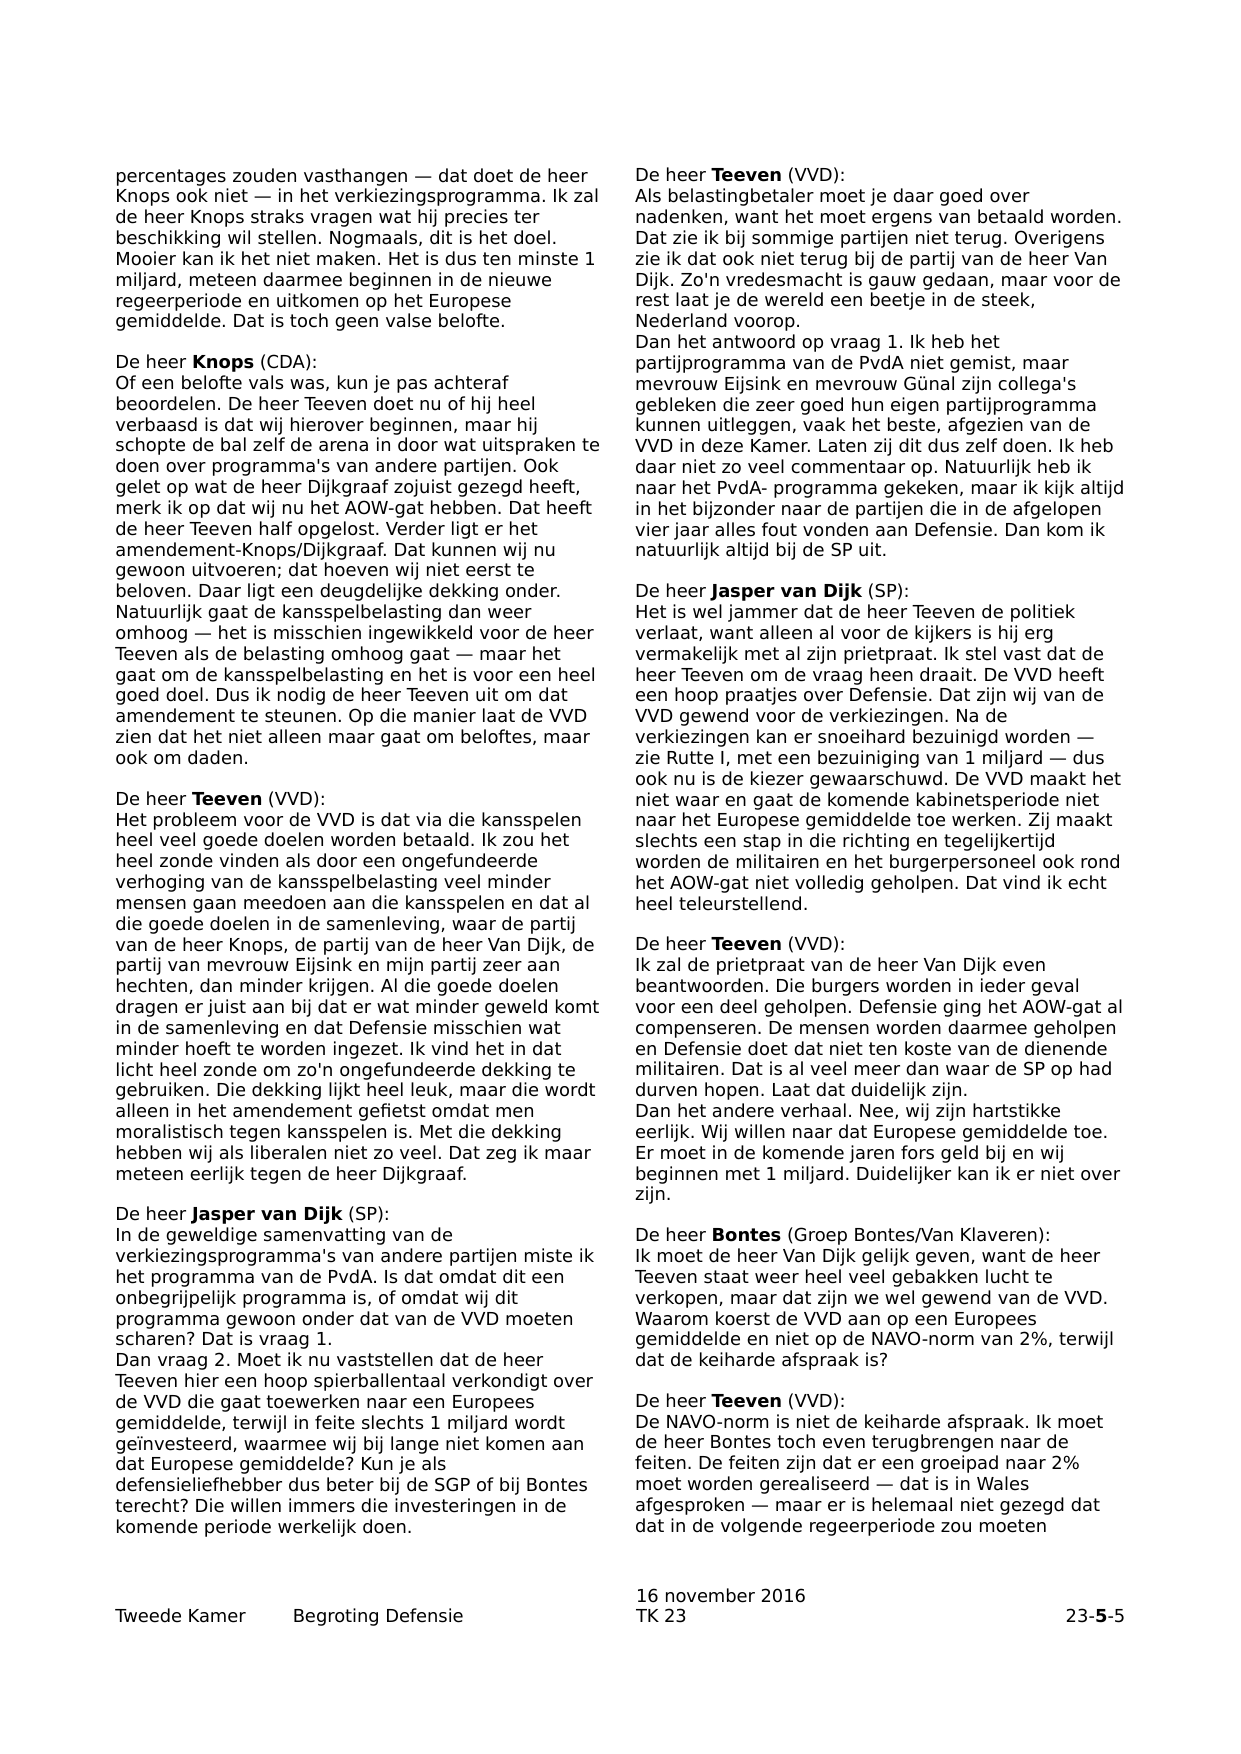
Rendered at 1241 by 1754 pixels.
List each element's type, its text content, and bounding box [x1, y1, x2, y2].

text De heer Jasper van Dijk (SP): [635, 581, 1125, 602]
text De heer Teeven (VVD): [635, 1391, 1125, 1411]
text De heer Bontes (Groep Bontes/Van Klaveren): [635, 1225, 1125, 1246]
text Ik moet de heer Van Dijk gelijk geven, want de heer Teeven staat weer heel veel gebakken lucht te verkopen, maar dat zijn we wel gewend van de VVD. Waarom koerst de VVD aan op een Europees gemiddelde en niet op de NAVO-norm van 2%, terwijl dat de keiharde afspraak is? [635, 1246, 1125, 1371]
text Dan het antwoord op vraag 1. Ik heb het partijprogramma van de PvdA niet gemist, maar mevrouw Eijsink en mevrouw Günal zijn collega's gebleken die zeer goed hun eigen partijprogramma kunnen uitleggen, vaak het beste, afgezien van de VVD in deze Kamer. Laten zij dit dus zelf doen. Ik heb daar niet zo veel commentaar op. Natuurlijk heb ik naar het PvdA- programma gekeken, maar ik kijk altijd in het bijzonder naar de partijen die in de afgelopen vier jaar alles fout vonden aan Defensie. Dan kom ik natuurlijk altijd bij de SP uit. [635, 332, 1125, 561]
text De heer Knops (CDA): [115, 352, 605, 373]
text Het is wel jammer dat de heer Teeven de politiek verlaat, want alleen al voor de kijkers is hij erg vermakelijk met al zijn prietpraat. Ik stel vast dat de heer Teeven om de vraag heen draait. De VVD heeft een hoop praatjes over Defensie. Dat zijn wij van de VVD gewend voor de verkiezingen. Na de verkiezingen kan er snoeihard bezuinigd worden — zie Rutte I, met een bezuiniging van 1 miljard — dus ook nu is de kiezer gewaarschuwd. De VVD maakt het niet waar en gaat de komende kabinetsperiode niet naar het Europese gemiddelde toe werken. Zij maakt slechts een stap in die richting en tegelijkertijd worden de militairen en het burgerpersoneel ook rond het AOW-gat niet volledig geholpen. Dat vind ik echt heel teleurstellend. [635, 602, 1125, 914]
text De heer Teeven (VVD): [635, 165, 1125, 186]
text Dan het andere verhaal. Nee, wij zijn hartstikke eerlijk. Wij willen naar dat Europese gemiddelde toe. Er moet in de komende jaren fors geld bij en wij beginnen met 1 miljard. Duidelijker kan ik er niet over zijn. [635, 1101, 1125, 1205]
text De NAVO-norm is niet de keiharde afspraak. Ik moet de heer Bontes toch even terugbrengen naar de feiten. De feiten zijn dat er een groeipad naar 2% moet worden gerealiseerd — dat is in Wales afgesproken — maar er is helemaal niet gezegd dat dat in de volgende regeerperiode zou moeten [635, 1411, 1125, 1536]
text Het probleem voor de VVD is dat via die kansspelen heel veel goede doelen worden betaald. Ik zou het heel zonde vinden als door een ongefundeerde verhoging van de kansspelbelasting veel minder mensen gaan meedoen aan die kansspelen en dat al die goede doelen in de samenleving, waar de partij van de heer Knops, de partij van de heer Van Dijk, de partij van mevrouw Eijsink en mijn partij zeer aan hechten, dan minder krijgen. Al die goede doelen dragen er juist aan bij dat er wat minder geweld komt in de samenleving en dat Defensie misschien wat minder hoeft te worden ingezet. Ik vind het in dat licht heel zonde om zo'n ongefundeerde dekking te gebruiken. Die dekking lijkt heel leuk, maar die wordt alleen in het amendement gefietst omdat men moralistisch tegen kansspelen is. Met die dekking hebben wij als liberalen niet zo veel. Dat zeg ik maar meteen eerlijk tegen de heer Dijkgraaf. [115, 809, 605, 1184]
text Ik zal de prietpraat van de heer Van Dijk even beantwoorden. Die burgers worden in ieder geval voor een deel geholpen. Defensie ging het AOW-gat al compenseren. De mensen worden daarmee geholpen en Defensie doet dat niet ten koste van de dienende militairen. Dat is al veel meer dan waar de SP op had durven hopen. Laat dat duidelijk zijn. [635, 955, 1125, 1101]
text De heer Teeven (VVD): [635, 934, 1125, 955]
text Als belastingbetaler moet je daar goed over nadenken, want het moet ergens van betaald worden. Dat zie ik bij sommige partijen niet terug. Overigens zie ik dat ook niet terug bij de partij van de heer Van Dijk. Zo'n vredesmacht is gauw gedaan, maar voor de rest laat je de wereld een beetje in de steek, Nederland voorop. [635, 186, 1125, 332]
text Dan vraag 2. Moet ik nu vaststellen dat de heer Teeven hier een hoop spierballentaal verkondigt over de VVD die gaat toewerken naar een Europees gemiddelde, terwijl in feite slechts 1 miljard wordt geïnvesteerd, waarmee wij bij lange niet komen aan dat Europese gemiddelde? Kun je als defensieliefhebber dus beter bij de SGP of bij Bontes terecht? Die willen immers die investeringen in de komende periode werkelijk doen. [115, 1350, 605, 1537]
text De heer Jasper van Dijk (SP): [115, 1204, 605, 1225]
text De heer Teeven (VVD): [115, 788, 605, 809]
text In de geweldige samenvatting van de verkiezingsprogramma's van andere partijen miste ik het programma van de PvdA. Is dat omdat dit een onbegrijpelijk programma is, of omdat wij dit programma gewoon onder dat van de VVD moeten scharen? Dat is vraag 1. [115, 1225, 605, 1350]
text percentages zouden vasthangen — dat doet de heer Knops ook niet — in het verkiezingsprogramma. Ik zal de heer Knops straks vragen wat hij precies ter beschikking wil stellen. Nogmaals, dit is het doel. Mooier kan ik het niet maken. Het is dus ten minste 1 miljard, meteen daarmee beginnen in de nieuwe regeerperiode en uitkomen op het Europese gemiddelde. Dat is toch geen valse belofte. [115, 165, 605, 332]
text Of een belofte vals was, kun je pas achteraf beoordelen. De heer Teeven doet nu of hij heel verbaasd is dat wij hierover beginnen, maar hij schopte de bal zelf de arena in door wat uitspraken te doen over programma's van andere partijen. Ook gelet op wat de heer Dijkgraaf zojuist gezegd heeft, merk ik op dat wij nu het AOW-gat hebben. Dat heeft de heer Teeven half opgelost. Verder ligt er het amendement-Knops/Dijkgraaf. Dat kunnen wij nu gewoon uitvoeren; dat hoeven wij niet eerst te beloven. Daar ligt een deugdelijke dekking onder. Natuurlijk gaat de kansspelbelasting dan weer omhoog — het is misschien ingewikkeld voor de heer Teeven als de belasting omhoog gaat — maar het gaat om de kansspelbelasting en het is voor een heel goed doel. Dus ik nodig de heer Teeven uit om dat amendement te steunen. Op die manier laat de VVD zien dat het niet alleen maar gaat om beloftes, maar ook om daden. [115, 373, 605, 768]
